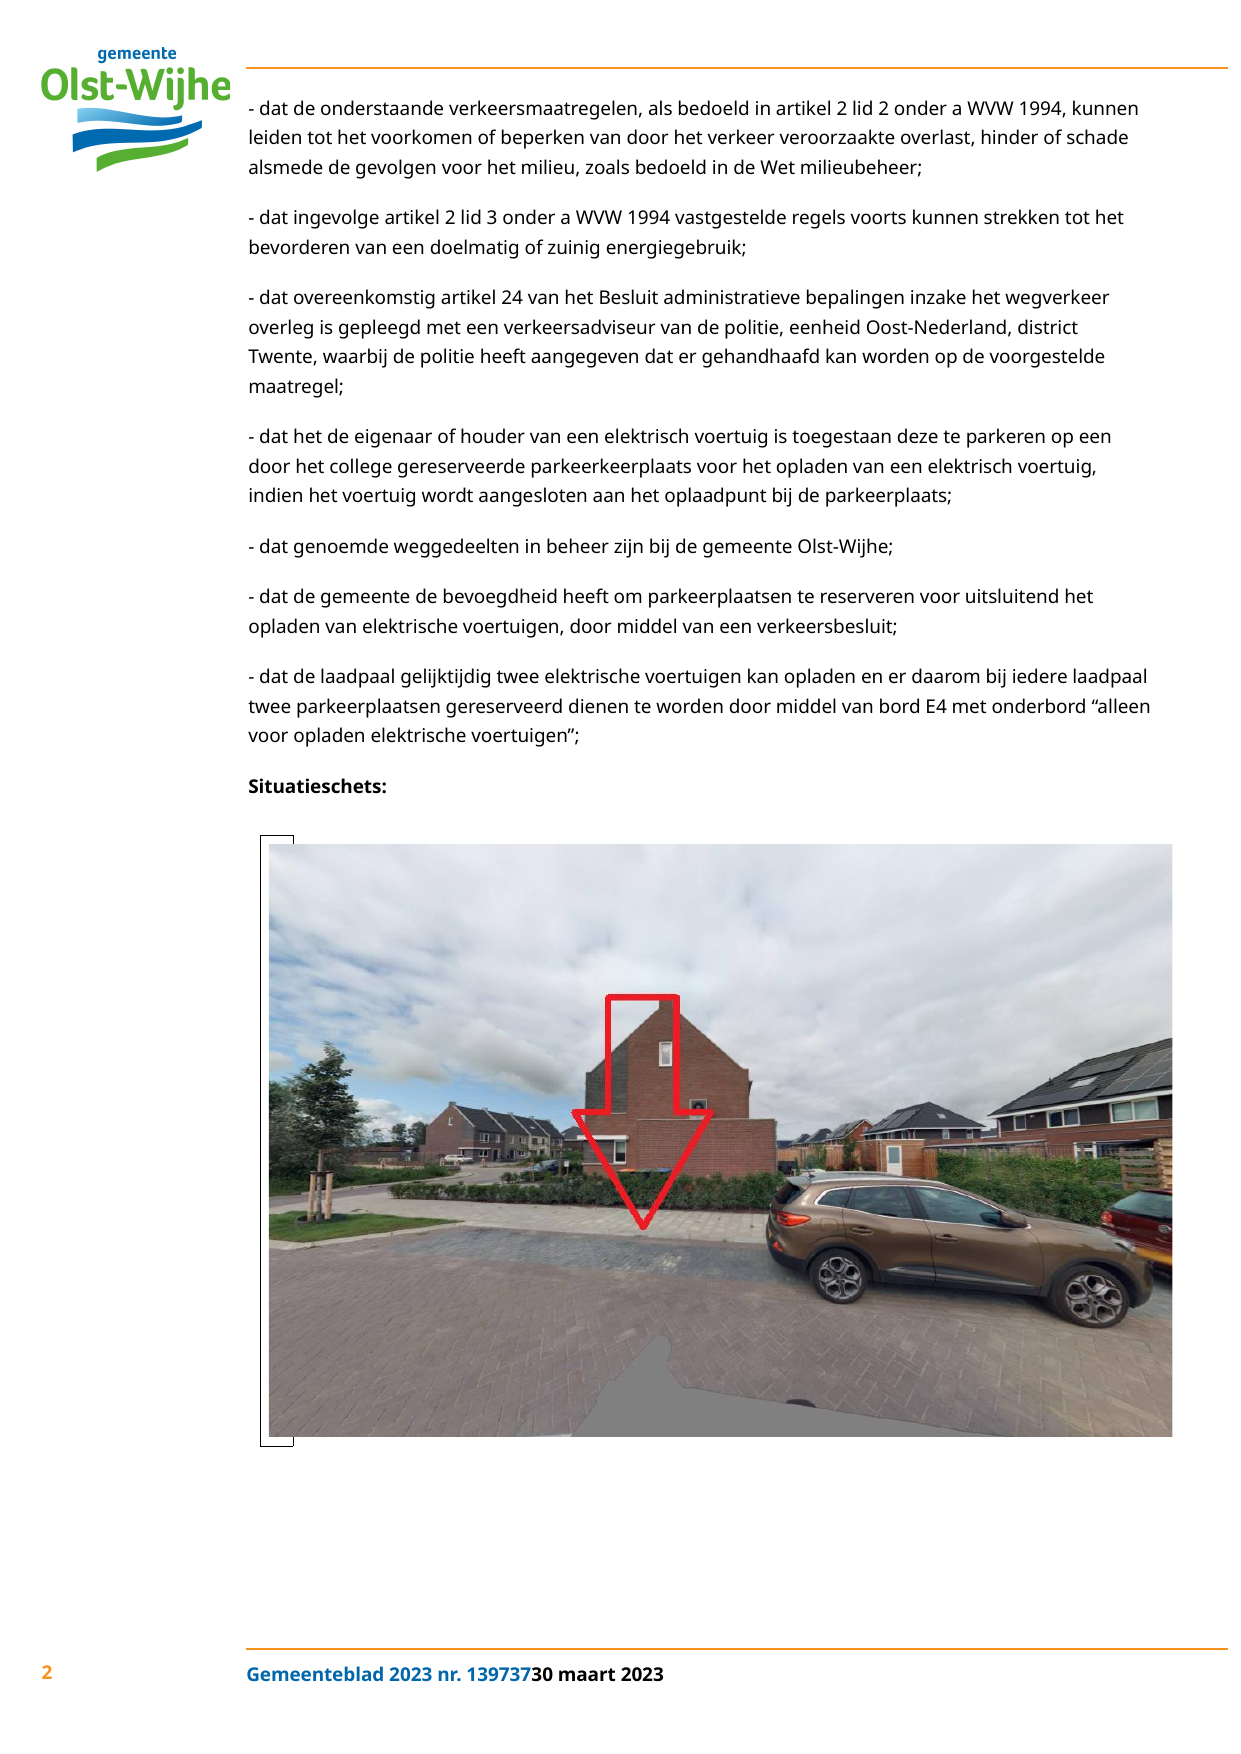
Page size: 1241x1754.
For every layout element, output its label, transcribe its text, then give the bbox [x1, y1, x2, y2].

text - dat genoemde weggedeelten in beheer zijn bij de gemeente Olst-Wijhe; [248, 533, 1152, 559]
text Situatieschets: [248, 773, 1152, 799]
text - dat de laadpaal gelijktijdig twee elektrische voertuigen kan opladen en er daarom bij iedere laadpaal twee parkeerplaatsen gereserveerd dienen te worden door middel van bord E4 met onderbord “alleen voor opladen elektrische voertuigen”; [248, 663, 1152, 748]
picture [268, 844, 1173, 1437]
text - dat de onderstaande verkeersmaatregelen, als bedoeld in artikel 2 lid 2 onder a WVW 1994, kunnen leiden tot het voorkomen of beperken van door het verkeer veroorzaakte overlast, hinder of schade alsmede de gevolgen voor het milieu, zoals bedoeld in de Wet milieubeheer; [248, 95, 1152, 180]
text - dat ingevolge artikel 2 lid 3 onder a WVW 1994 vastgestelde regels voorts kunnen strekken tot het bevorderen van een doelmatig of zuinig energiegebruik; [248, 204, 1152, 260]
text - dat de gemeente de bevoegdheid heeft om parkeerplaatsen te reserveren voor uitsluitend het opladen van elektrische voertuigen, door middel van een verkeersbesluit; [248, 583, 1152, 639]
picture [41, 47, 231, 172]
text - dat het de eigenaar of houder van een elektrisch voertuig is toegestaan deze te parkeren op een door het college gereserveerde parkeerkeerplaats voor het opladen van een elektrisch voertuig, indien het voertuig wordt aangesloten aan het oplaadpunt bij de parkeerplaats; [248, 423, 1152, 508]
text - dat overeenkomstig artikel 24 van het Besluit administratieve bepalingen inzake het wegverkeer overleg is gepleegd met een verkeersadviseur van de politie, eenheid Oost-Nederland, district Twente, waarbij de politie heeft aangegeven dat er gehandhaafd kan worden op de voorgestelde maatregel; [248, 284, 1152, 399]
